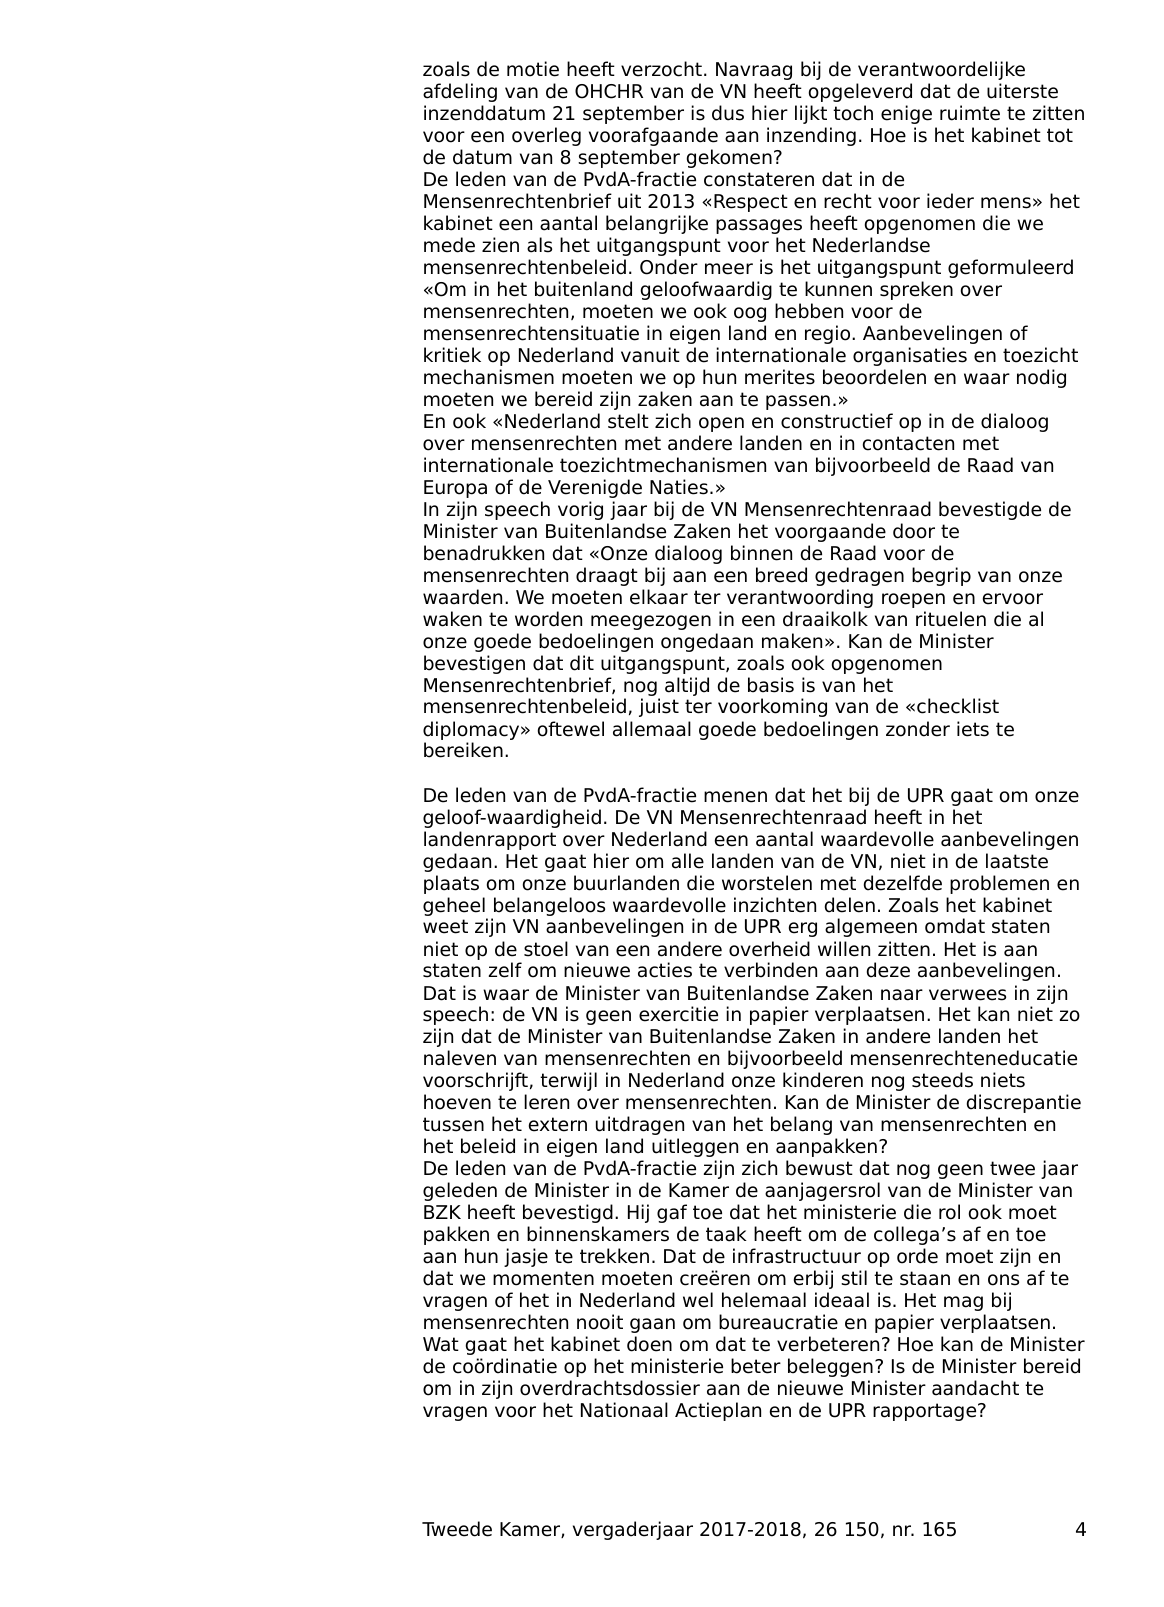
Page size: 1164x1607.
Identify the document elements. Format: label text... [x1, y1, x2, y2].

text De leden van de PvdA-fractie constateren dat in de Mensenrechtenbrief uit 2013 «Respect en recht voor ieder mens» het kabinet een aantal belangrijke passages heeft opgenomen die we mede zien als het uitgangspunt voor het Nederlandse mensenrechtenbeleid. Onder meer is het uitgangspunt geformuleerd «Om in het buitenland geloofwaardig te kunnen spreken over mensenrechten, moeten we ook oog hebben voor de mensenrechtensituatie in eigen land en regio. Aanbevelingen of kritiek op Nederland vanuit de internationale organisaties en toezicht mechanismen moeten we op hun merites beoordelen en waar nodig moeten we bereid zijn zaken aan te passen.» [422, 169, 1087, 411]
text zoals de motie heeft verzocht. Navraag bij de verantwoordelijke afdeling van de OHCHR van de VN heeft opgeleverd dat de uiterste inzenddatum 21 september is dus hier lijkt toch enige ruimte te zitten voor een overleg voorafgaande aan inzending. Hoe is het kabinet tot de datum van 8 september gekomen? [422, 59, 1087, 169]
text De leden van de PvdA-fractie zijn zich bewust dat nog geen twee jaar geleden de Minister in de Kamer de aanjagersrol van de Minister van BZK heeft bevestigd. Hij gaf toe dat het ministerie die rol ook moet pakken en binnenskamers de taak heeft om de collega’s af en toe aan hun jasje te trekken. Dat de infrastructuur op orde moet zijn en dat we momenten moeten creëren om erbij stil te staan en ons af te vragen of het in Nederland wel helemaal ideaal is. Het mag bij mensenrechten nooit gaan om bureaucratie en papier verplaatsen. Wat gaat het kabinet doen om dat te verbeteren? Hoe kan de Minister de coördinatie op het ministerie beter beleggen? Is de Minister bereid om in zijn overdrachtsdossier aan de nieuwe Minister aandacht te vragen voor het Nationaal Actieplan en de UPR rapportage? [422, 1158, 1087, 1422]
text De leden van de PvdA-fractie menen dat het bij de UPR gaat om onze geloof-waardigheid. De VN Mensenrechtenraad heeft in het landenrapport over Nederland een aantal waardevolle aanbevelingen gedaan. Het gaat hier om alle landen van de VN, niet in de laatste plaats om onze buurlanden die worstelen met dezelfde problemen en geheel belangeloos waardevolle inzichten delen. Zoals het kabinet weet zijn VN aanbevelingen in de UPR erg algemeen omdat staten niet op de stoel van een andere overheid willen zitten. Het is aan staten zelf om nieuwe acties te verbinden aan deze aanbevelingen. Dat is waar de Minister van Buitenlandse Zaken naar verwees in zijn speech: de VN is geen exercitie in papier verplaatsen. Het kan niet zo zijn dat de Minister van Buitenlandse Zaken in andere landen het naleven van mensenrechten en bijvoorbeeld mensenrechteneducatie voorschrijft, terwijl in Nederland onze kinderen nog steeds niets hoeven te leren over mensenrechten. Kan de Minister de discrepantie tussen het extern uitdragen van het belang van mensenrechten en het beleid in eigen land uitleggen en aanpakken? [422, 784, 1087, 1158]
text En ook «Nederland stelt zich open en constructief op in de dialoog over mensenrechten met andere landen en in contacten met internationale toezichtmechanismen van bijvoorbeeld de Raad van Europa of de Verenigde Naties.» [422, 411, 1087, 499]
text In zijn speech vorig jaar bij de VN Mensenrechtenraad bevestigde de Minister van Buitenlandse Zaken het voorgaande door te benadrukken dat «Onze dialoog binnen de Raad voor de mensenrechten draagt bij aan een breed gedragen begrip van onze waarden. We moeten elkaar ter verantwoording roepen en ervoor waken te worden meegezogen in een draaikolk van rituelen die al onze goede bedoelingen ongedaan maken». Kan de Minister bevestigen dat dit uitgangspunt, zoals ook opgenomen Mensenrechtenbrief, nog altijd de basis is van het mensenrechtenbeleid, juist ter voorkoming van de «checklist diplomacy» oftewel allemaal goede bedoelingen zonder iets te bereiken. [422, 499, 1087, 762]
